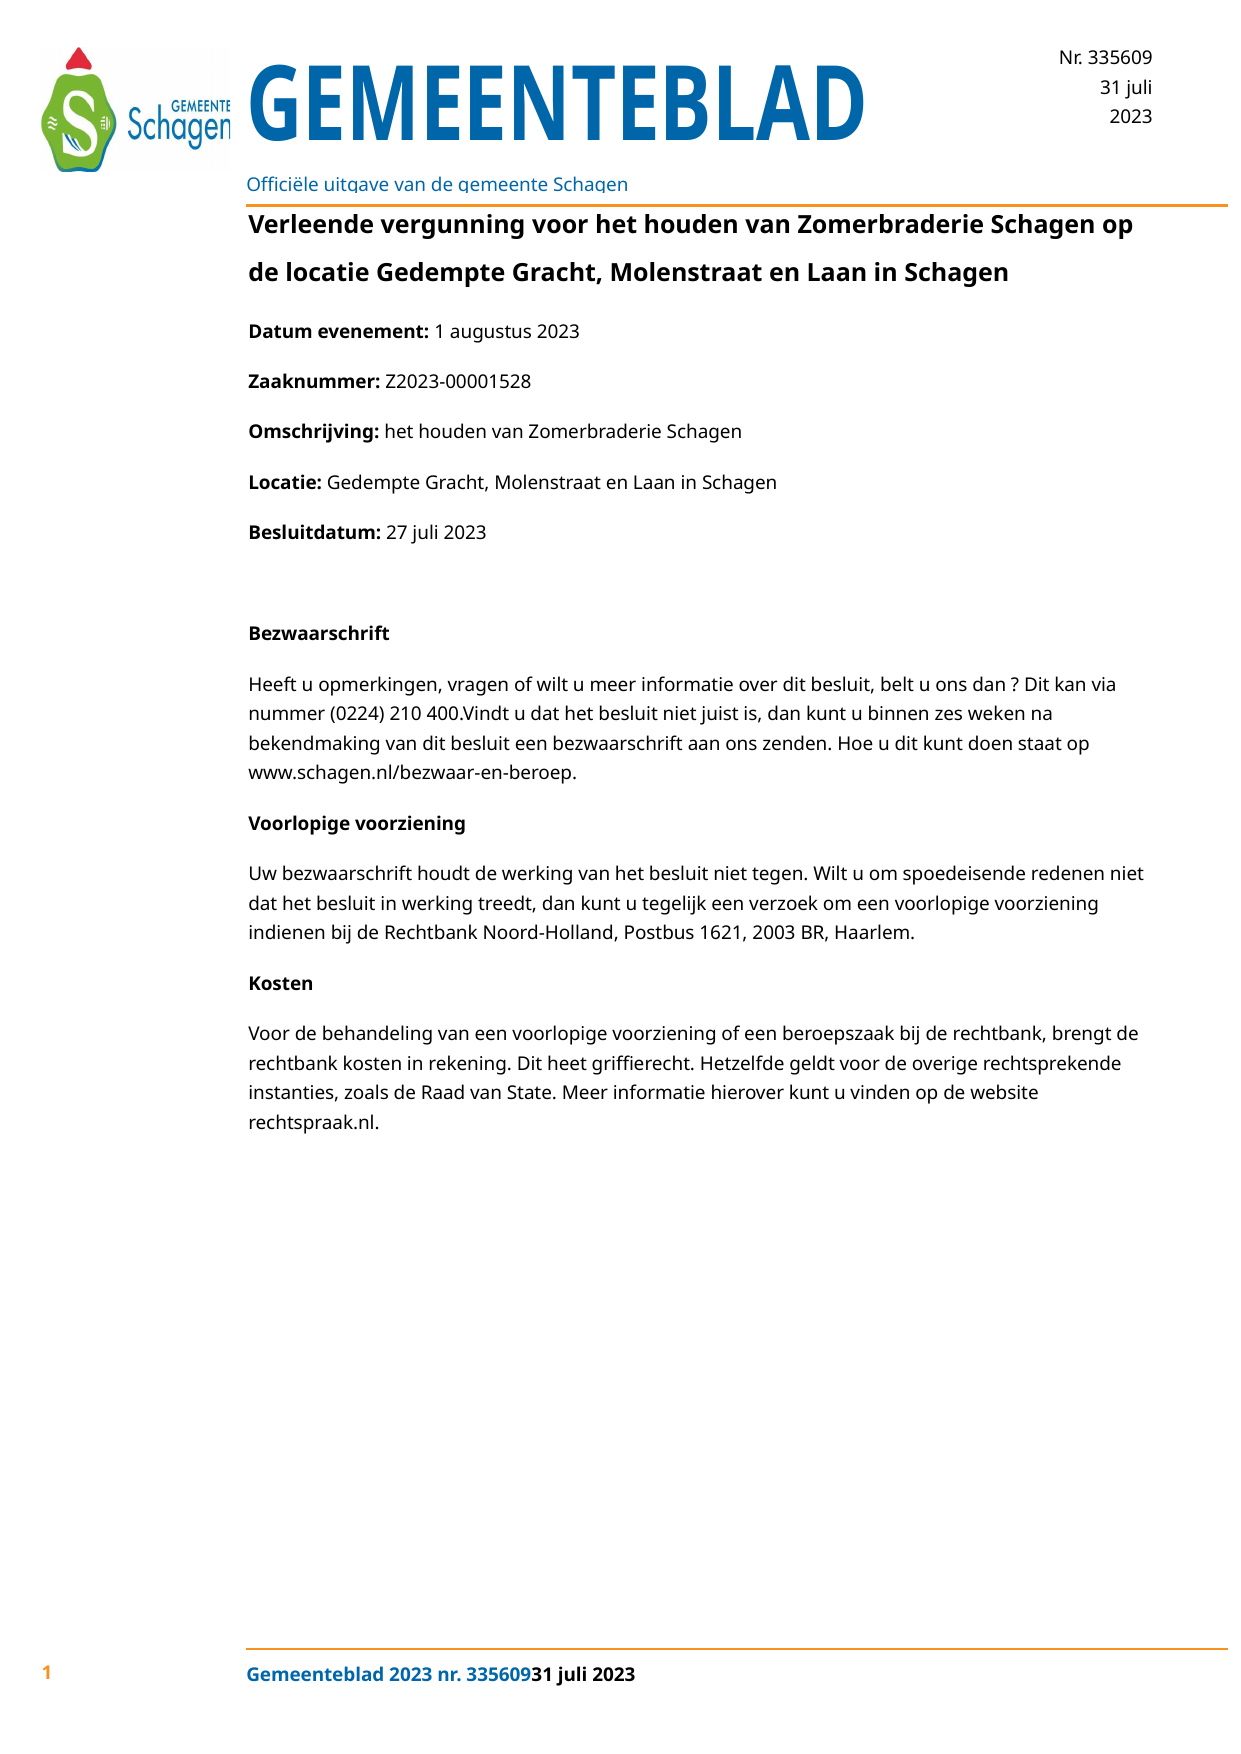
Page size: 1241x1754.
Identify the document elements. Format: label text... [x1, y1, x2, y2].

text Uw bezwaarschrift houdt de werking van het besluit niet tegen. Wilt u om spoedeisende redenen niet dat het besluit in werking treedt, dan kunt u tegelijk een verzoek om een voorlopige voorziening indienen bij de Rechtbank Noord-Holland, Postbus 1621, 2003 BR, Haarlem. [248, 860, 1152, 945]
text Bezwaarschrift [248, 620, 1152, 646]
text Kosten [248, 970, 1152, 996]
text Datum evenement: 1 augustus 2023 [248, 318, 1152, 344]
text Voor de behandeling van een voorlopige voorziening of een beroepszaak bij de rechtbank, brengt de rechtbank kosten in rekening. Dit heet griffierecht. Hetzelfde geldt voor de overige rechtsprekende instanties, zoals de Raad van State. Meer informatie hierover kunt u vinden op de website rechtspraak.nl. [248, 1020, 1152, 1135]
text Zaaknummer: Z2023-00001528 [248, 368, 1152, 394]
text Besluitdatum: 27 juli 2023 [248, 519, 1152, 545]
picture [41, 47, 231, 172]
text Omschrijving: het houden van Zomerbraderie Schagen [248, 419, 1152, 444]
text Voorlopige voorziening [248, 810, 1152, 836]
text Locatie: Gedempte Gracht, Molenstraat en Laan in Schagen [248, 469, 1152, 495]
text Verleende vergunning voor het houden van Zomerbraderie Schagen op de locatie Gedempte Gracht, Molenstraat en Laan in Schagen [248, 207, 1152, 288]
text Heeft u opmerkingen, vragen of wilt u meer informatie over dit besluit, belt u ons dan ? Dit kan via nummer (0224) 210 400.Vindt u dat het besluit niet juist is, dan kunt u binnen zes weken na bekendmaking van dit besluit een bezwaarschrift aan ons zenden. Hoe u dit kunt doen staat op www.schagen.nl/bezwaar-en-beroep. [248, 671, 1152, 785]
